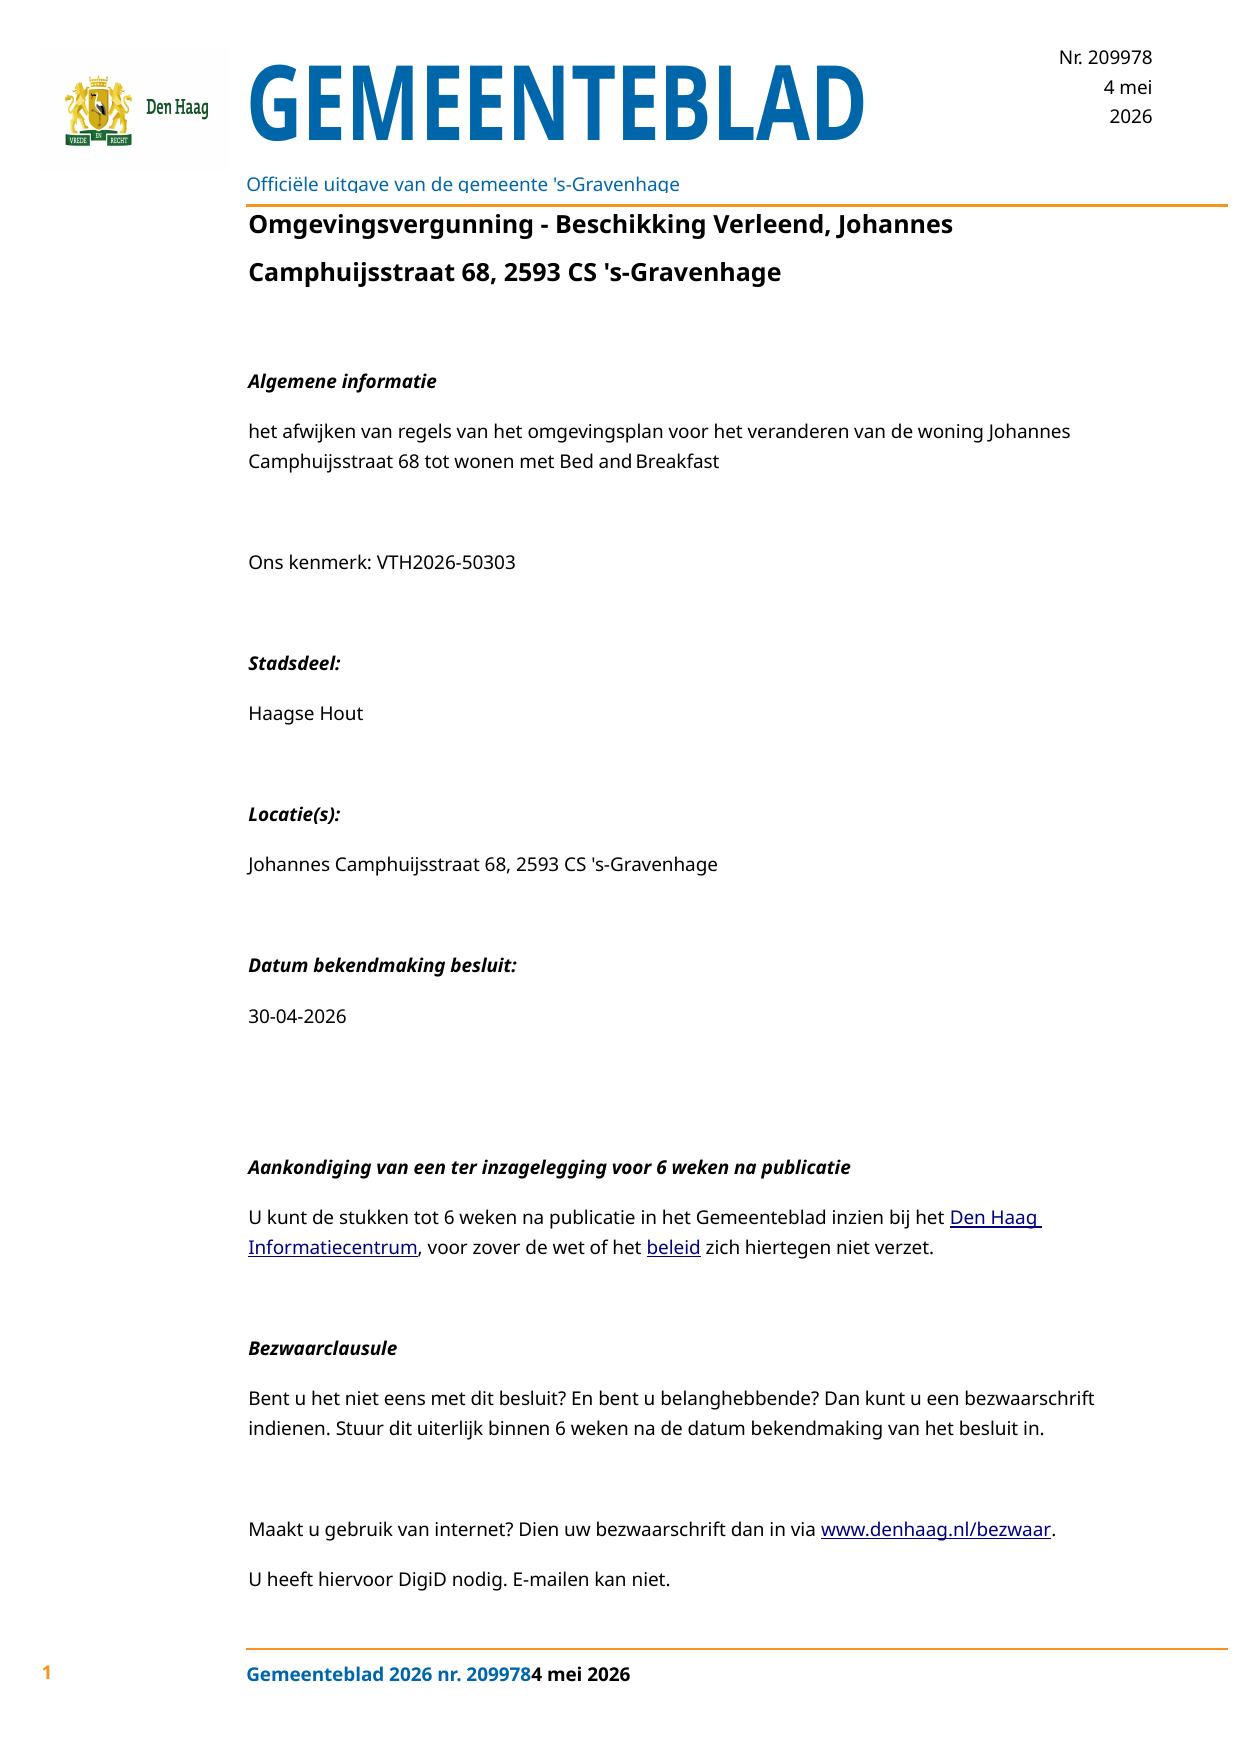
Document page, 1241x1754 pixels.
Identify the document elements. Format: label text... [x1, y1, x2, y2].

text Aankondiging van een ter inzagelegging voor 6 weken na publicatie [248, 1154, 1152, 1180]
text Locatie(s): [248, 801, 1152, 827]
text Bezwaarclausule [248, 1335, 1152, 1361]
text Johannes Camphuijsstraat 68, 2593 CS 's-Gravenhage [248, 852, 1152, 877]
text U kunt de stukken tot 6 weken na publicatie in het Gemeenteblad inzien bij het Den Haag Informatiecentrum, voor zover de wet of het beleid zich hiertegen niet verzet. [248, 1204, 1152, 1260]
text Ons kenmerk: VTH2026-50303 [248, 549, 1152, 575]
text het afwijken van regels van het omgevingsplan voor het veranderen van de woning Johannes Camphuijsstraat 68 tot wonen met Bed and Breakfast [248, 419, 1152, 474]
text Datum bekendmaking besluit: [248, 952, 1152, 978]
text Algemene informatie [248, 368, 1152, 394]
text Stadsdeel: [248, 650, 1152, 676]
text Maakt u gebruik van internet? Dien uw bezwaarschrift dan in via www.denhaag.nl/bezwaar. [248, 1516, 1152, 1542]
text Bent u het niet eens met dit besluit? En bent u belanghebbende? Dan kunt u een bezwaarschrift indienen. Stuur dit uiterlijk binnen 6 weken na de datum bekendmaking van het besluit in. [248, 1385, 1152, 1441]
picture [41, 47, 231, 172]
text Haagse Hout [248, 700, 1152, 726]
text Omgevingsvergunning - Beschikking Verleend, Johannes Camphuijsstraat 68, 2593 CS 's-Gravenhage [248, 207, 1152, 288]
text 30-04-2026 [248, 1003, 1152, 1029]
text U heeft hiervoor DigiD nodig. E-mailen kan niet. [248, 1566, 1152, 1592]
